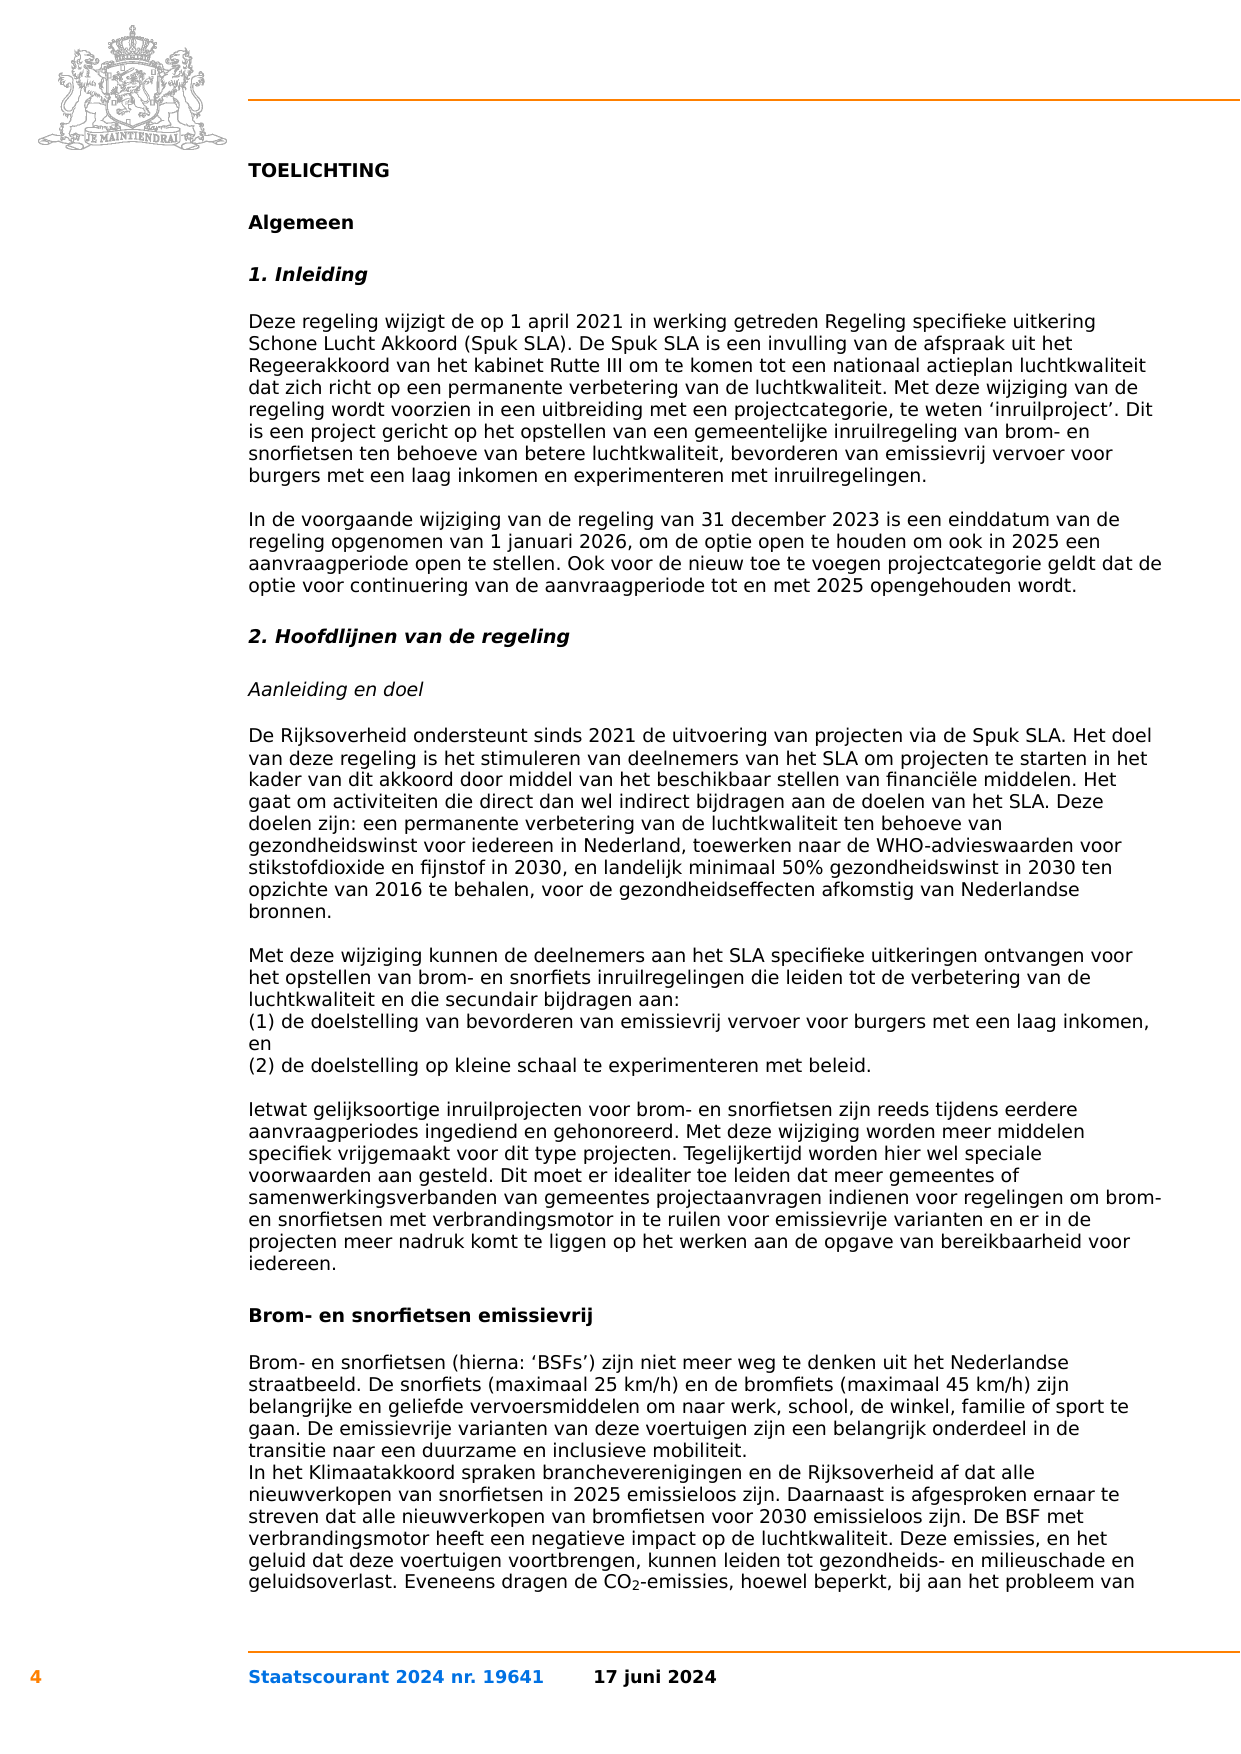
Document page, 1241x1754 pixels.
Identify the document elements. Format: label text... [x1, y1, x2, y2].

text (2) de doelstelling op kleine schaal te experimenteren met beleid. [248, 1055, 1163, 1077]
subtitle Algemeen [248, 212, 1163, 234]
text Ietwat gelijksoortige inruilprojecten voor brom- en snorfietsen zijn reeds tijdens eerdere aanvraagperiodes ingediend en gehonoreerd. Met deze wijziging worden meer middelen specifiek vrijgemaakt voor dit type projecten. Tegelijkertijd worden hier wel speciale voorwaarden aan gesteld. Dit moet er idealiter toe leiden dat meer gemeentes of samenwerkingsverbanden van gemeentes projectaanvragen indienen voor regelingen om brom- en snorfietsen met verbrandingsmotor in te ruilen voor emissievrije varianten en er in de projecten meer nadruk komt te liggen op het werken aan de opgave van bereikbaarheid voor iedereen. [248, 1099, 1163, 1275]
text Deze regeling wijzigt de op 1 april 2021 in werking getreden Regeling specifieke uitkering Schone Lucht Akkoord (Spuk SLA). De Spuk SLA is een invulling van de afspraak uit het Regeerakkoord van het kabinet Rutte III om te komen tot een nationaal actieplan luchtkwaliteit dat zich richt op een permanente verbetering van de luchtkwaliteit. Met deze wijziging van de regeling wordt voorzien in een uitbreiding met een projectcategorie, te weten ‘inruilproject’. Dit is een project gericht op het opstellen van een gemeentelijke inruilregeling van brom- en snorfietsen ten behoeve van betere luchtkwaliteit, bevorderen van emissievrij vervoer voor burgers met een laag inkomen en experimenteren met inruilregelingen. [248, 311, 1163, 487]
subtitle 1. Inleiding [248, 264, 1163, 286]
subtitle Brom- en snorfietsen emissievrij [248, 1305, 1163, 1327]
text (1) de doelstelling van bevorderen van emissievrij vervoer voor burgers met een laag inkomen, en [248, 1011, 1163, 1055]
text Brom- en snorfietsen (hierna: ‘BSFs’) zijn niet meer weg te denken uit het Nederlandse straatbeeld. De snorfiets (maximaal 25 km/h) en de bromfiets (maximaal 45 km/h) zijn belangrijke en geliefde vervoersmiddelen om naar werk, school, de winkel, familie of sport te gaan. De emissievrije varianten van deze voertuigen zijn een belangrijk onderdeel in de transitie naar een duurzame en inclusieve mobiliteit. [248, 1352, 1163, 1462]
subtitle TOELICHTING [248, 160, 1163, 182]
subtitle 2. Hoofdlijnen van de regeling [248, 626, 1163, 648]
text In het Klimaatakkoord spraken brancheverenigingen en de Rijksoverheid af dat alle nieuwverkopen van snorfietsen in 2025 emissieloos zijn. Daarnaast is afgesproken ernaar te streven dat alle nieuwverkopen van bromfietsen voor 2030 emissieloos zijn. De BSF met verbrandingsmotor heeft een negatieve impact op de luchtkwaliteit. Deze emissies, en het geluid dat deze voertuigen voortbrengen, kunnen leiden tot gezondheids- en milieuschade en geluidsoverlast. Eveneens dragen de CO2-emissies, hoewel beperkt, bij aan het probleem van [248, 1462, 1163, 1593]
subtitle Aanleiding en doel [248, 678, 1163, 700]
picture [38, 25, 227, 150]
text De Rijksoverheid ondersteunt sinds 2021 de uitvoering van projecten via de Spuk SLA. Het doel van deze regeling is het stimuleren van deelnemers van het SLA om projecten te starten in het kader van dit akkoord door middel van het beschikbaar stellen van financiële middelen. Het gaat om activiteiten die direct dan wel indirect bijdragen aan de doelen van het SLA. Deze doelen zijn: een permanente verbetering van de luchtkwaliteit ten behoeve van gezondheidswinst voor iedereen in Nederland, toewerken naar de WHO-advieswaarden voor stikstofdioxide en fijnstof in 2030, en landelijk minimaal 50% gezondheidswinst in 2030 ten opzichte van 2016 te behalen, voor de gezondheidseffecten afkomstig van Nederlandse bronnen. [248, 725, 1163, 923]
text Met deze wijziging kunnen de deelnemers aan het SLA specifieke uitkeringen ontvangen voor het opstellen van brom- en snorfiets inruilregelingen die leiden tot de verbetering van de luchtkwaliteit en die secundair bijdragen aan: [248, 945, 1163, 1011]
text In de voorgaande wijziging van de regeling van 31 december 2023 is een einddatum van de regeling opgenomen van 1 januari 2026, om de optie open te houden om ook in 2025 een aanvraagperiode open te stellen. Ook voor de nieuw toe te voegen projectcategorie geldt dat de optie voor continuering van de aanvraagperiode tot en met 2025 opengehouden wordt. [248, 508, 1163, 596]
